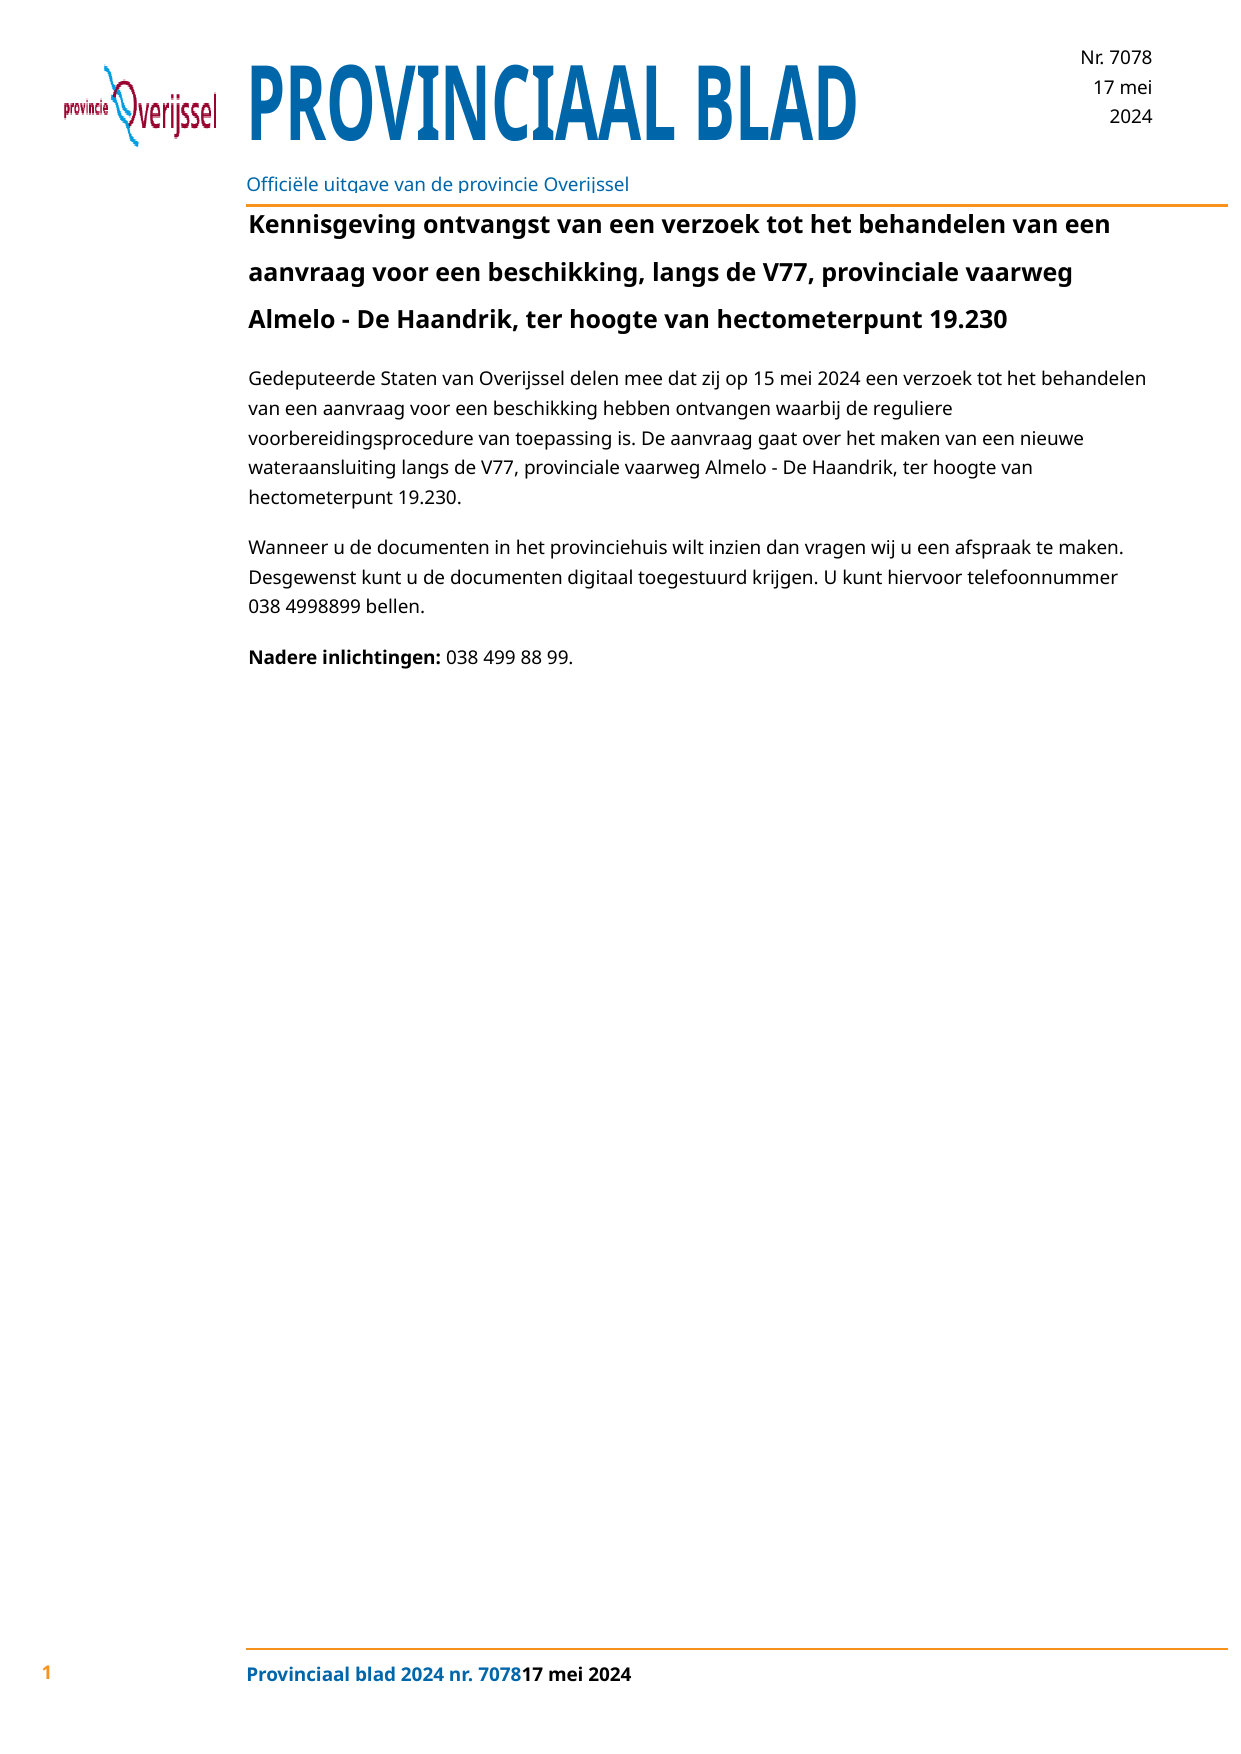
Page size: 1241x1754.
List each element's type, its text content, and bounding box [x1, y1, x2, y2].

picture [41, 47, 231, 172]
text Kennisgeving ontvangst van een verzoek tot het behandelen van een aanvraag voor een beschikking, langs de V77, provinciale vaarweg Almelo - De Haandrik, ter hoogte van hectometerpunt 19.230 [248, 207, 1152, 336]
text Wanneer u de documenten in het provinciehuis wilt inzien dan vragen wij u een afspraak te maken. Desgewenst kunt u de documenten digitaal toegestuurd krijgen. U kunt hiervoor telefoonnummer 038 4998899 bellen. [248, 534, 1152, 619]
text Gedeputeerde Staten van Overijssel delen mee dat zij op 15 mei 2024 een verzoek tot het behandelen van een aanvraag voor een beschikking hebben ontvangen waarbij de reguliere voorbereidingsprocedure van toepassing is. De aanvraag gaat over het maken van een nieuwe wateraansluiting langs de V77, provinciale vaarweg Almelo - De Haandrik, ter hoogte van hectometerpunt 19.230. [248, 366, 1152, 509]
text Nadere inlichtingen: 038 499 88 99. [248, 644, 1152, 669]
